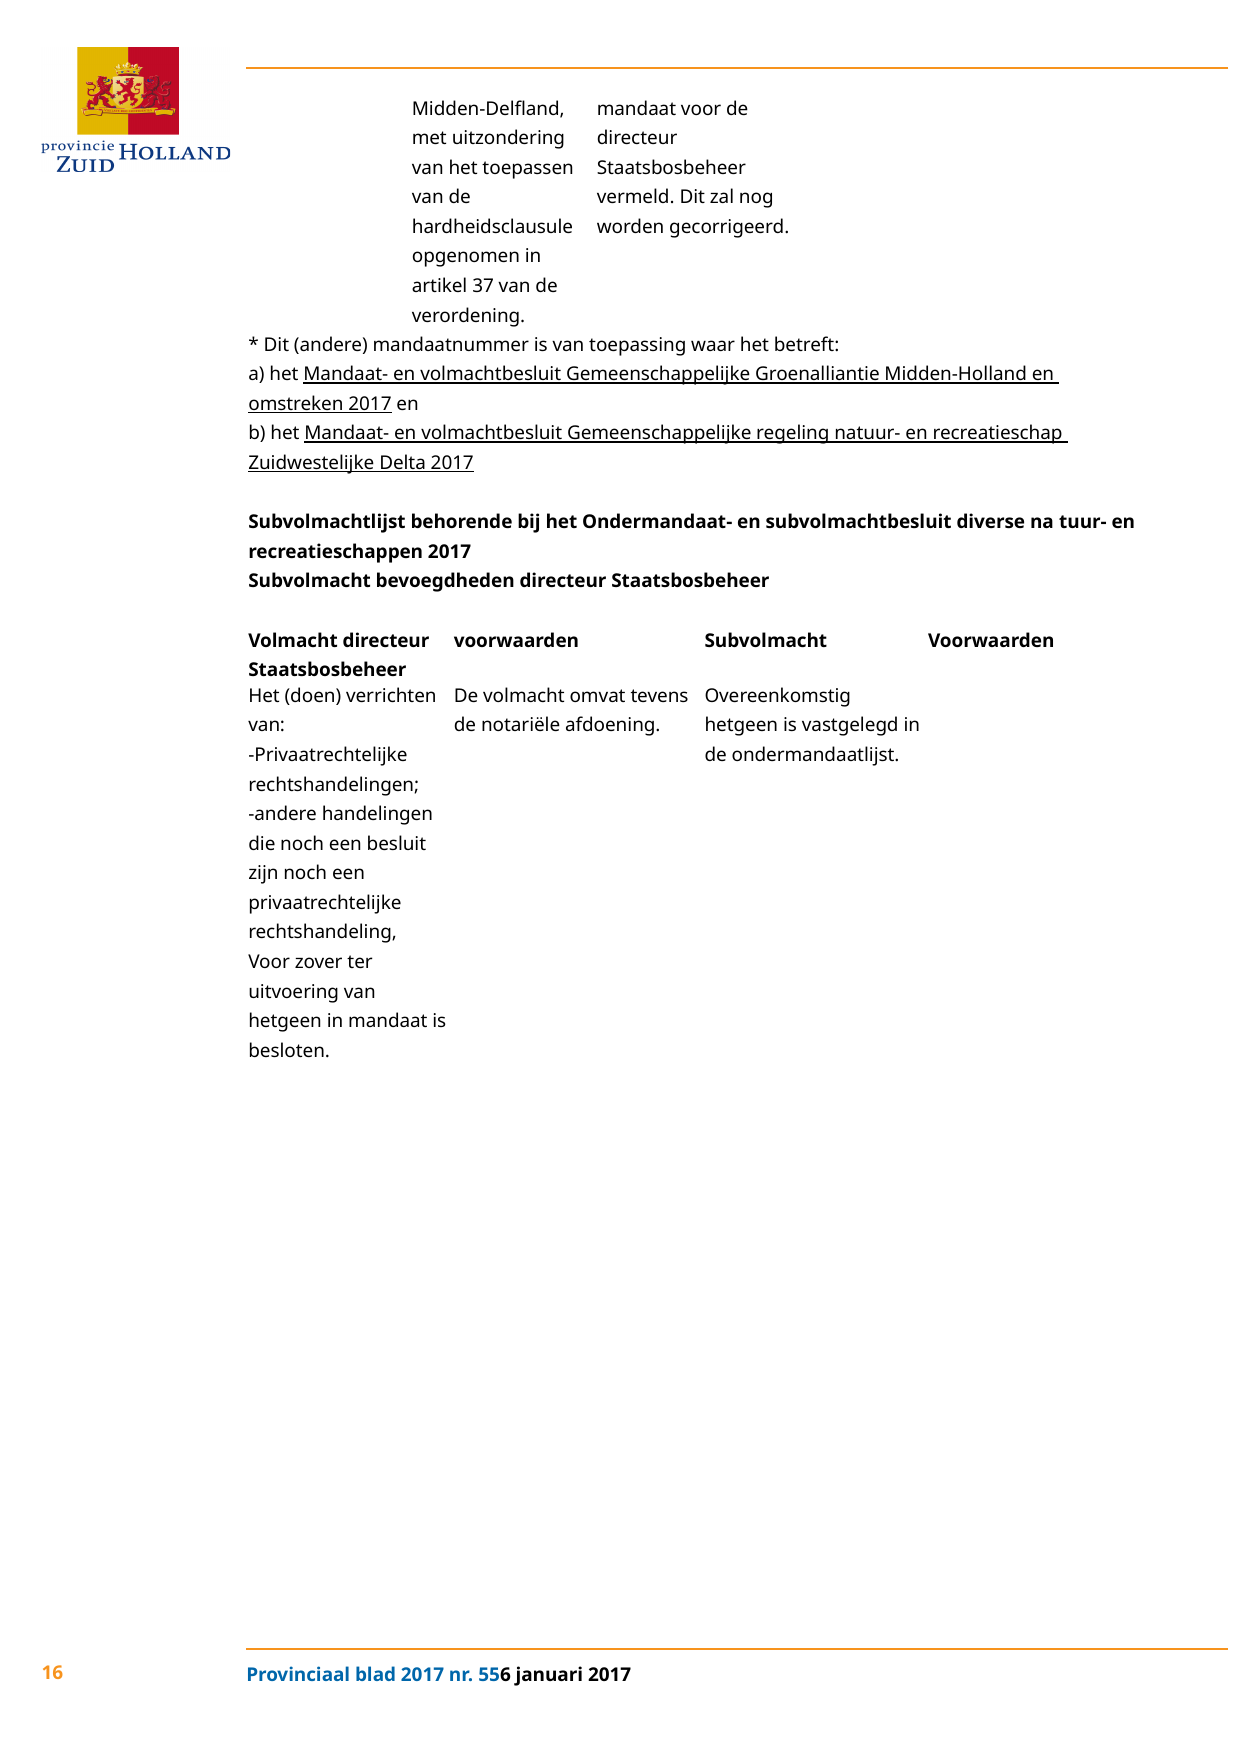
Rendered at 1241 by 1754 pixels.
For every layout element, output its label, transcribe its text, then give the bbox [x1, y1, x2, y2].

table_cell [817, 95, 981, 328]
table_cell [928, 682, 1152, 1063]
table_header Volmacht directeur Staatsbosbeheer [248, 627, 454, 682]
table_cell Midden-Delfland, met uitzondering van het toepassen van de hardheidsclausule opgenomen in artikel 37 van de verordening. [412, 95, 597, 328]
table_header voorwaarden [454, 627, 704, 682]
table_cell Het (doen) verrichten van: -Privaatrechtelijke rechtshandelingen; -andere handelingen die noch een besluit zijn noch een privaatrechtelijke rechtshandeling, Voor zover ter uitvoering van hetgeen in mandaat is besloten. [248, 682, 454, 1063]
picture [41, 47, 231, 172]
table_header Voorwaarden [928, 627, 1152, 682]
table_cell mandaat voor de directeur Staatsbosbeheer vermeld. Dit zal nog worden gecorrigeerd. [597, 95, 817, 328]
table_cell Overeenkomstig hetgeen is vastgelegd in de ondermandaatlijst. [704, 682, 928, 1063]
text Subvolmachtlijst behorende bij het Ondermandaat- en subvolmachtbesluit diverse na tuur- en recreatieschappen 2017 [248, 508, 1152, 564]
table_cell [981, 95, 1152, 328]
table_cell [248, 95, 412, 328]
table_header Subvolmacht [704, 627, 928, 682]
text * Dit (andere) mandaatnummer is van toepassing waar het betreft: [248, 331, 1152, 357]
text a) het Mandaat- en volmachtbesluit Gemeenschappelijke Groenalliantie Midden-Holland en omstreken 2017 en [248, 360, 1152, 416]
table_cell De volmacht omvat tevens de notariële afdoening. [454, 682, 704, 1063]
text Subvolmacht bevoegdheden directeur Staatsbosbeheer [248, 567, 1152, 593]
text b) het Mandaat- en volmachtbesluit Gemeenschappelijke regeling natuur- en recreatieschap Zuidwestelijke Delta 2017 [248, 419, 1152, 475]
